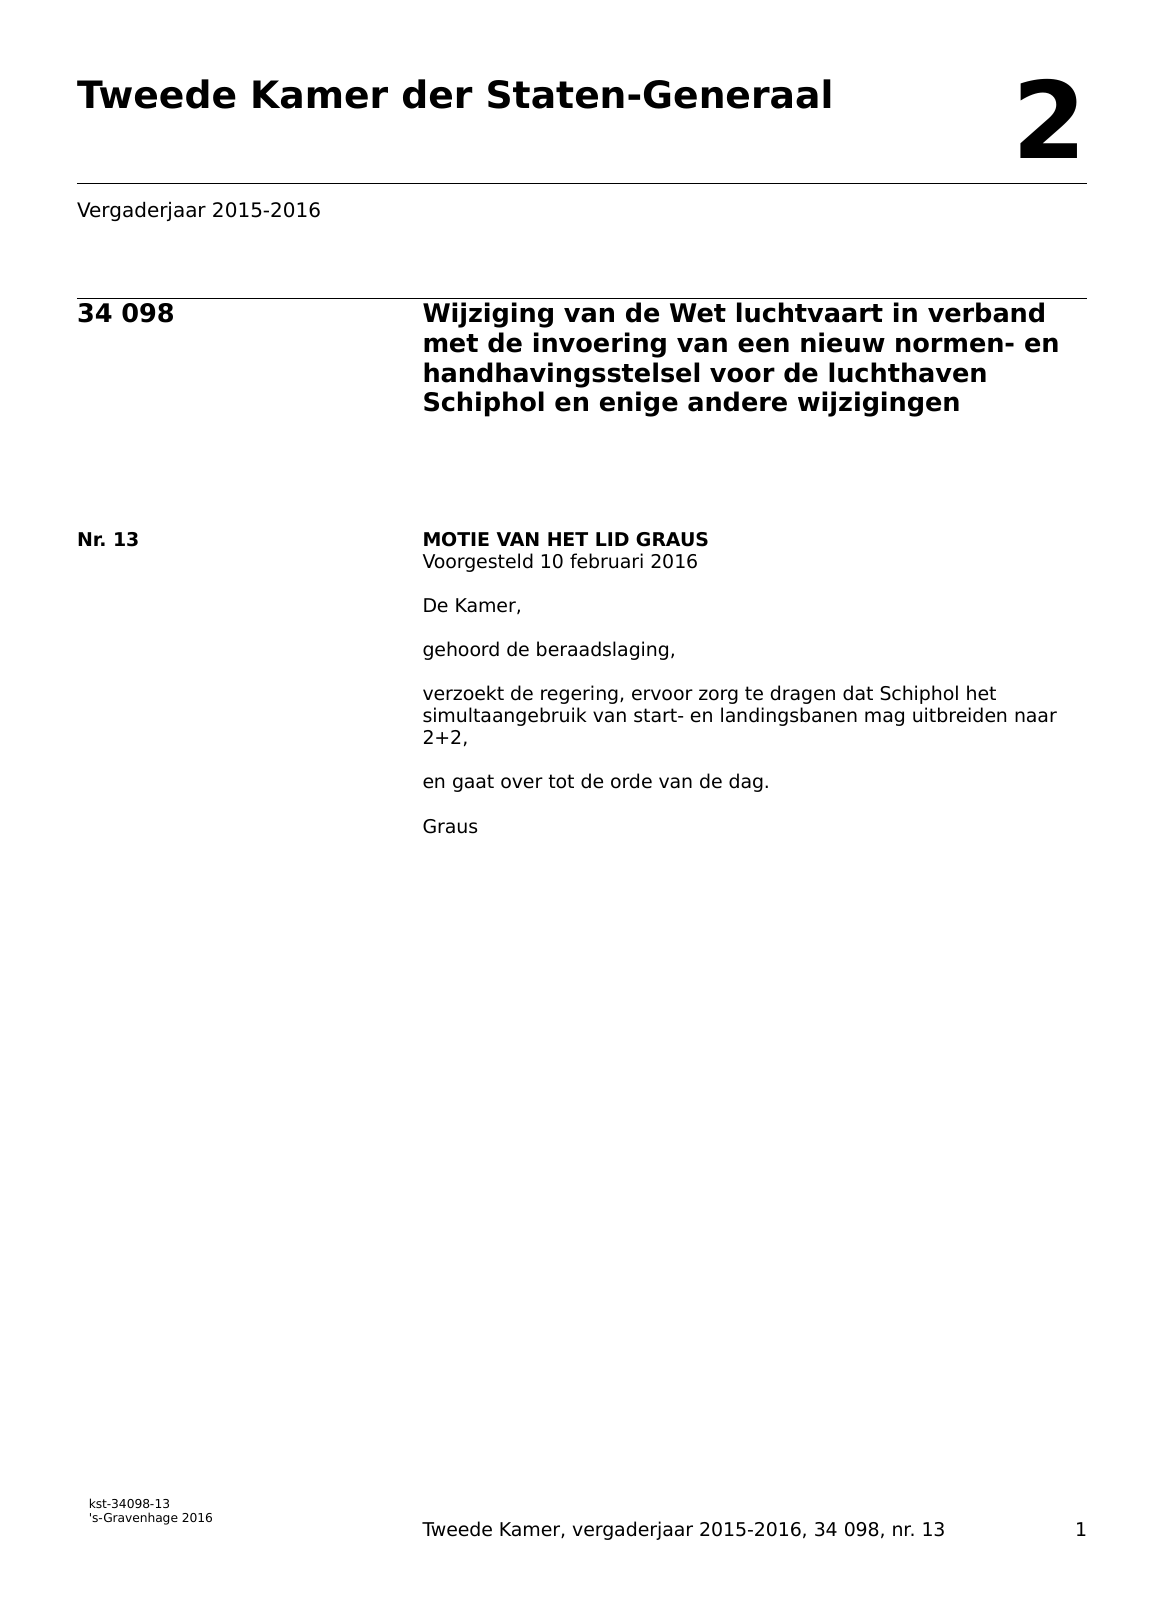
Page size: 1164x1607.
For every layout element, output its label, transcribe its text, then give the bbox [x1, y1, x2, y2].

subtitle 34 098 Wijziging van de Wet luchtvaart in verband met de invoering van een nieuw normen- en handhavingsstelsel voor de luchthaven Schiphol en enige andere wijzigingen [77, 299, 1087, 418]
text gehoord de beraadslaging, [422, 639, 1087, 661]
text en gaat over tot de orde van de dag. [422, 771, 1087, 793]
text Graus [422, 816, 1087, 837]
table_header Tweede Kamer der Staten-Generaal [77, 59, 886, 183]
text Voorgesteld 10 februari 2016 [422, 551, 1087, 573]
text De Kamer, [422, 595, 1087, 617]
text verzoekt de regering, ervoor zorg te dragen dat Schiphol het simultaangebruik van start- en landingsbanen mag uitbreiden naar 2+2, [422, 683, 1087, 749]
subtitle Nr. 13 MOTIE VAN HET LID GRAUS [77, 529, 1087, 551]
table_cell Vergaderjaar 2015-2016 [77, 184, 1087, 298]
text kst-34098-13 [88, 1497, 323, 1511]
table_header 2 [886, 59, 1087, 183]
text 's-Gravenhage 2016 [88, 1511, 323, 1525]
